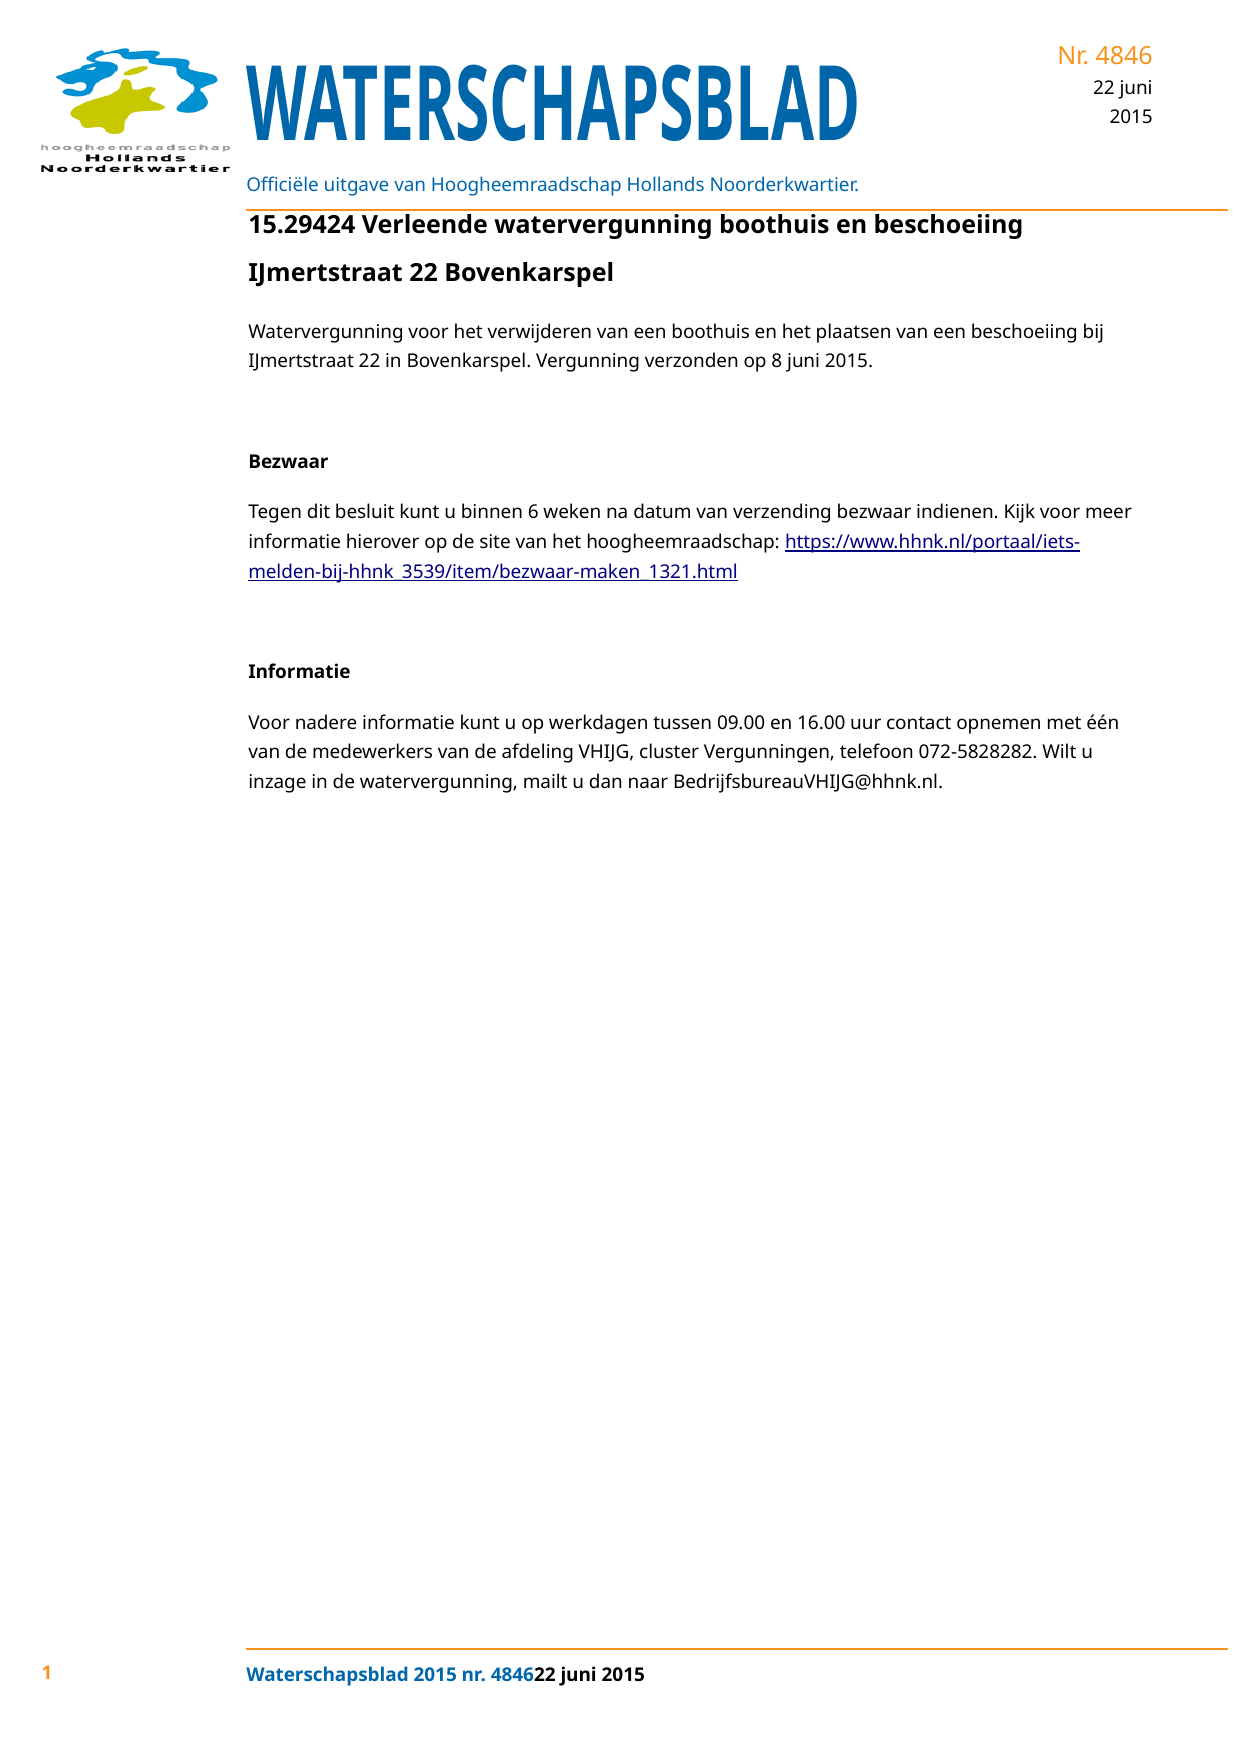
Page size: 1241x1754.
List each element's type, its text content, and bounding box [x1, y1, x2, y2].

text Voor nadere informatie kunt u op werkdagen tussen 09.00 en 16.00 uur contact opnemen met één van de medewerkers van de afdeling VHIJG, cluster Vergunningen, telefoon 072-5828282. Wilt u inzage in de watervergunning, mailt u dan naar BedrijfsbureauVHIJG@hhnk.nl. [248, 709, 1152, 794]
text Watervergunning voor het verwijderen van een boothuis en het plaatsen van een beschoeiing bij IJmertstraat 22 in Bovenkarspel. Vergunning verzonden op 8 juni 2015. [248, 318, 1152, 373]
text Informatie [248, 659, 1152, 684]
text 15.29424 Verleende watervergunning boothuis en beschoeiing IJmertstraat 22 Bovenkarspel [248, 211, 1152, 288]
text Tegen dit besluit kunt u binnen 6 weken na datum van verzending bezwaar indienen. Kijk voor meer informatie hierover op de site van het hoogheemraadschap: https://www.hhnk.nl/portaal/iets-melden-bij-hhnk_3539/item/bezwaar-maken_1321.html [248, 499, 1152, 584]
picture [41, 47, 231, 172]
text Bezwaar [248, 448, 1152, 474]
